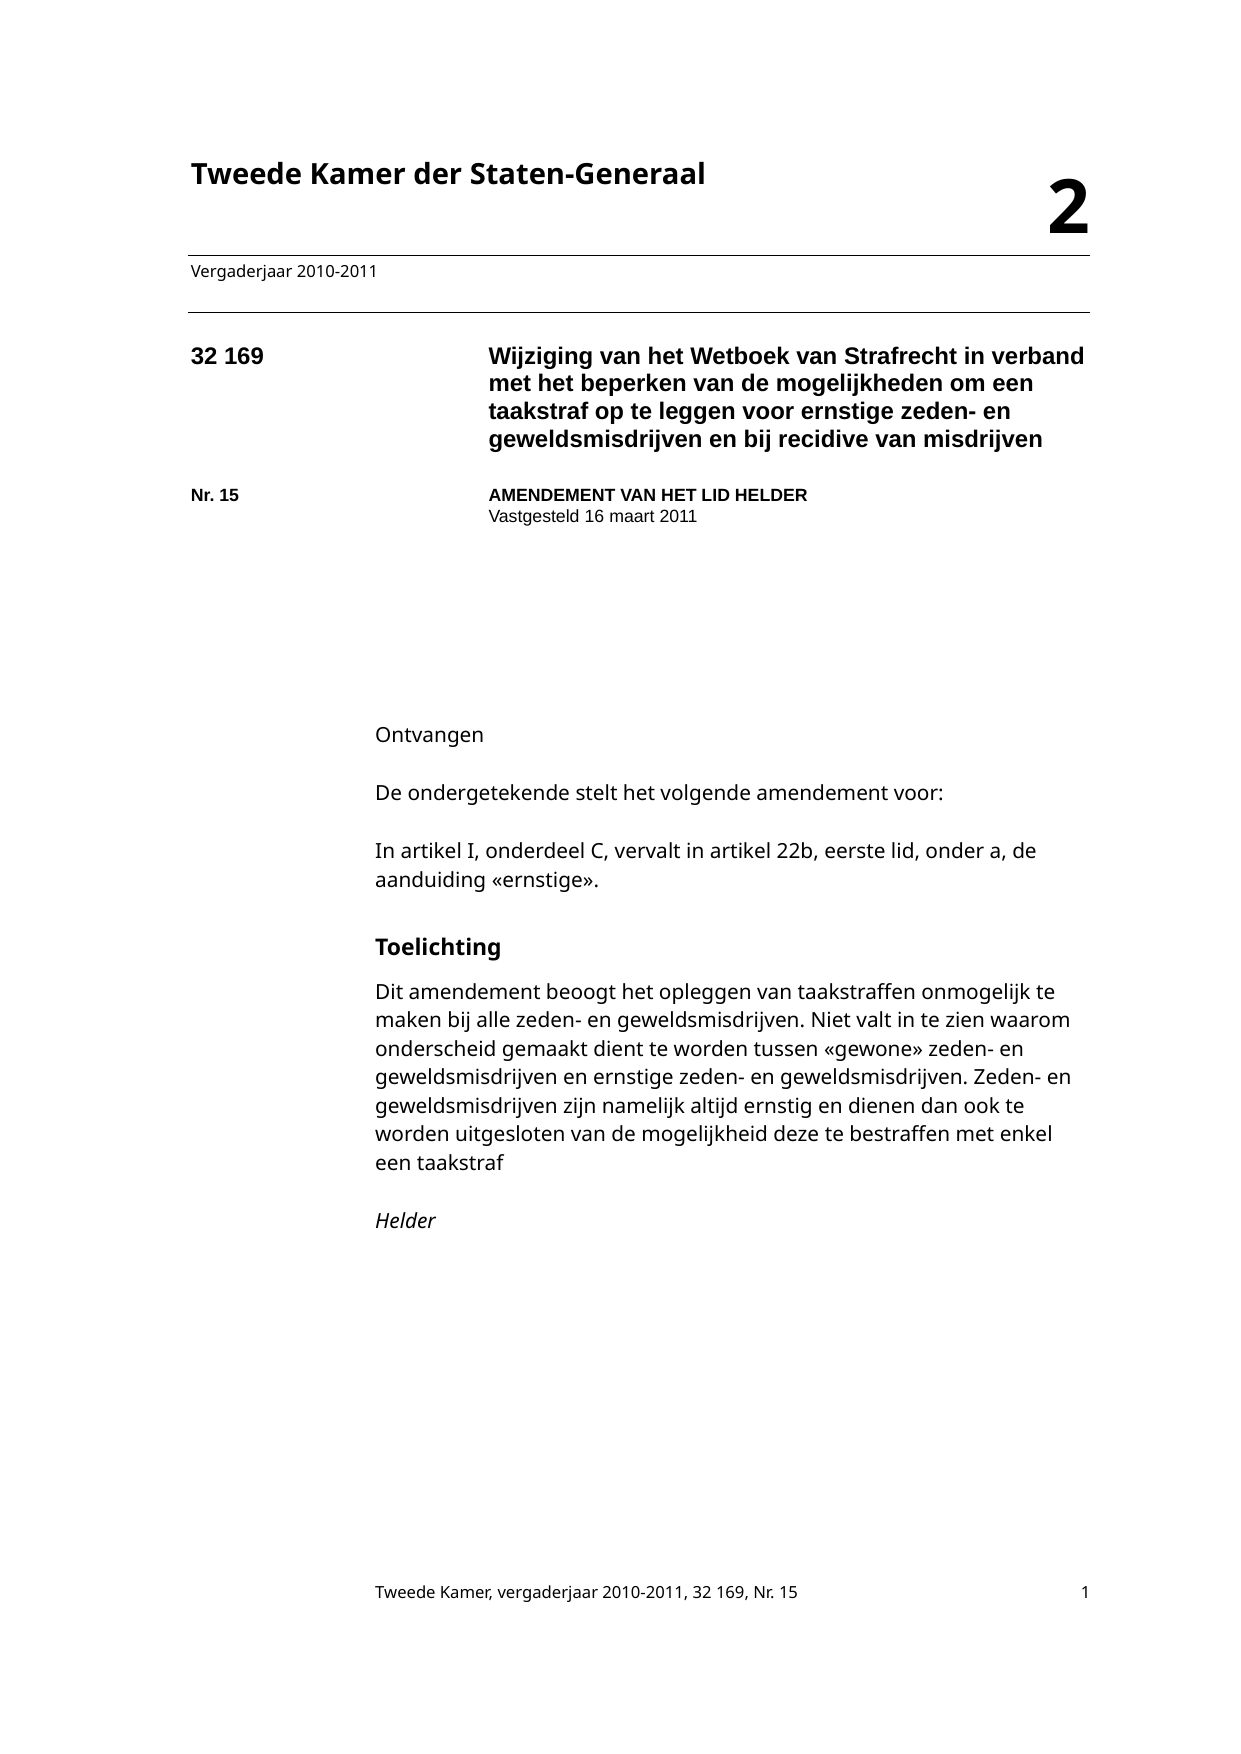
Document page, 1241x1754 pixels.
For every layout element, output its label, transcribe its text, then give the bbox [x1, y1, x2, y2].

table_cell [485, 256, 1090, 312]
table_header Tweede Kamer der Staten-Generaal [188, 150, 909, 255]
table_cell Vergaderjaar 2010-2011 [188, 256, 485, 312]
subtitle Toelichting [375, 931, 1090, 962]
table_cell [188, 313, 485, 339]
table_cell AMENDEMENT VAN HET LID HELDER Vastgesteld 16 maart 2011 [485, 482, 1090, 601]
text In artikel I, onderdeel C, vervalt in artikel 22b, eerste lid, onder a, de aanduiding «ernstige». [375, 837, 1090, 893]
table_header 2 [910, 150, 1090, 255]
text Dit amendement beoogt het opleggen van taakstraffen onmogelijk te maken bij alle zeden- en geweldsmisdrijven. Niet valt in te zien waarom onderscheid gemaakt dient te worden tussen «gewone» zeden- en geweldsmisdrijven en ernstige zeden- en geweldsmisdrijven. Zeden- en geweldsmisdrijven zijn namelijk altijd ernstig en dienen dan ook te worden uitgesloten van de mogelijkheid deze te bestraffen met enkel een taakstraf [375, 977, 1090, 1176]
table_cell [485, 313, 1090, 339]
table_cell Nr. 15 [188, 482, 485, 601]
text De ondergetekende stelt het volgende amendement voor: [375, 778, 1090, 807]
text Helder [375, 1206, 1090, 1235]
table_cell 32 169 [188, 339, 485, 482]
table_cell Wijziging van het Wetboek van Strafrecht in verband met het beperken van de mogelijkheden om een taakstraf op te leggen voor ernstige zeden- en geweldsmisdrijven en bij recidive van misdrijven [485, 339, 1090, 482]
text Ontvangen [375, 720, 1090, 748]
